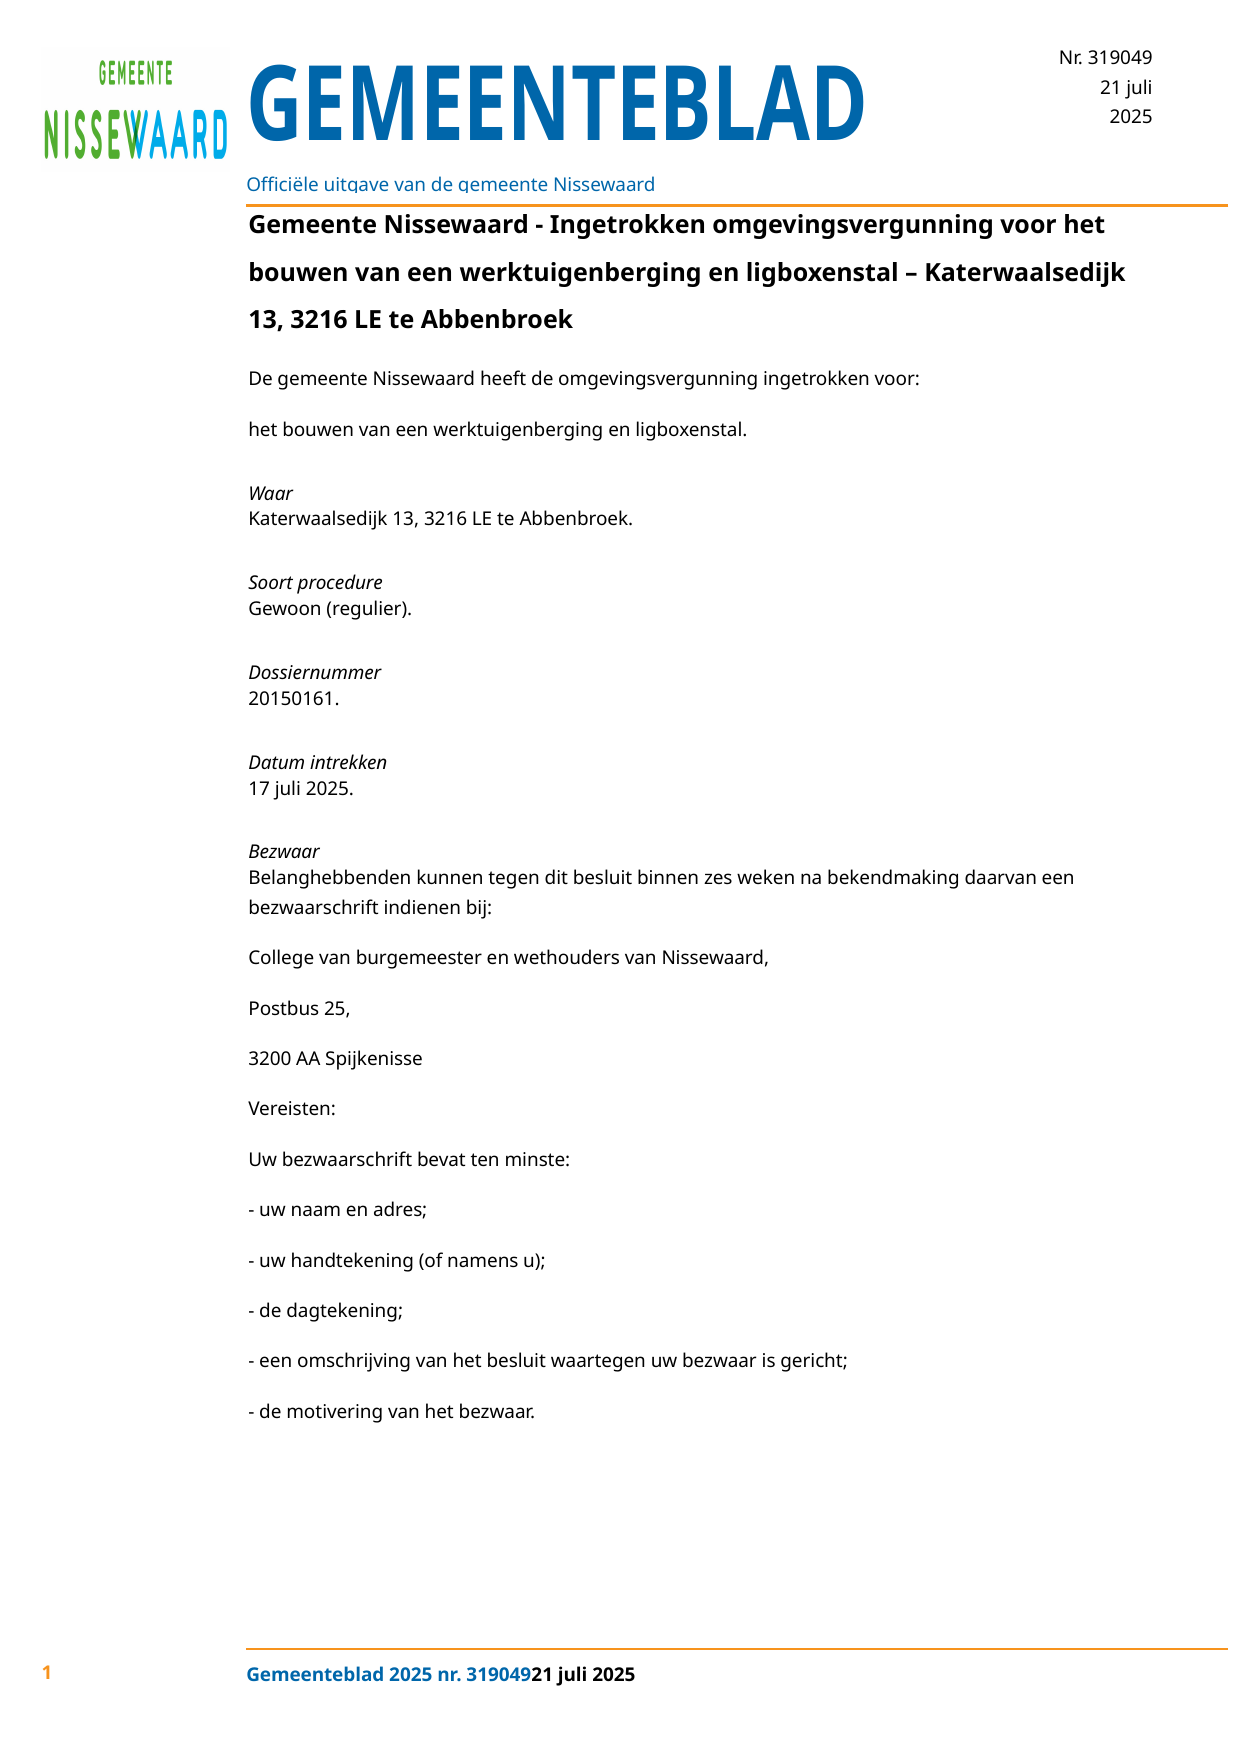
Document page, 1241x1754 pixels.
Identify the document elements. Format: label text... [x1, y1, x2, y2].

text Gemeente Nissewaard - Ingetrokken omgevingsvergunning voor het bouwen van een werktuigenberging en ligboxenstal – Katerwaalsedijk 13, 3216 LE te Abbenbroek [248, 207, 1152, 336]
text Waar [248, 480, 1152, 506]
text Gewoon (regulier). [248, 595, 1152, 621]
text - uw handtekening (of namens u); [248, 1247, 1152, 1273]
text College van burgemeester en wethouders van Nissewaard, [248, 944, 1152, 970]
text het bouwen van een werktuigenberging en ligboxenstal. [248, 416, 1152, 442]
text Bezwaar [248, 839, 1152, 864]
text 3200 AA Spijkenisse [248, 1045, 1152, 1071]
text - een omschrijving van het besluit waartegen uw bezwaar is gericht; [248, 1348, 1152, 1373]
text - de motivering van het bezwaar. [248, 1398, 1152, 1424]
text - de dagtekening; [248, 1297, 1152, 1323]
text Uw bezwaarschrift bevat ten minste: [248, 1146, 1152, 1172]
text Postbus 25, [248, 995, 1152, 1021]
text Belanghebbenden kunnen tegen dit besluit binnen zes weken na bekendmaking daarvan een bezwaarschrift indienen bij: [248, 864, 1152, 920]
text - uw naam en adres; [248, 1196, 1152, 1222]
text Vereisten: [248, 1096, 1152, 1121]
text Soort procedure [248, 569, 1152, 595]
text 17 juli 2025. [248, 775, 1152, 800]
text Katerwaalsedijk 13, 3216 LE te Abbenbroek. [248, 506, 1152, 531]
text Datum intrekken [248, 749, 1152, 775]
text De gemeente Nissewaard heeft de omgevingsvergunning ingetrokken voor: [248, 366, 1152, 391]
text 20150161. [248, 685, 1152, 711]
picture [41, 47, 231, 172]
text Dossiernummer [248, 659, 1152, 685]
